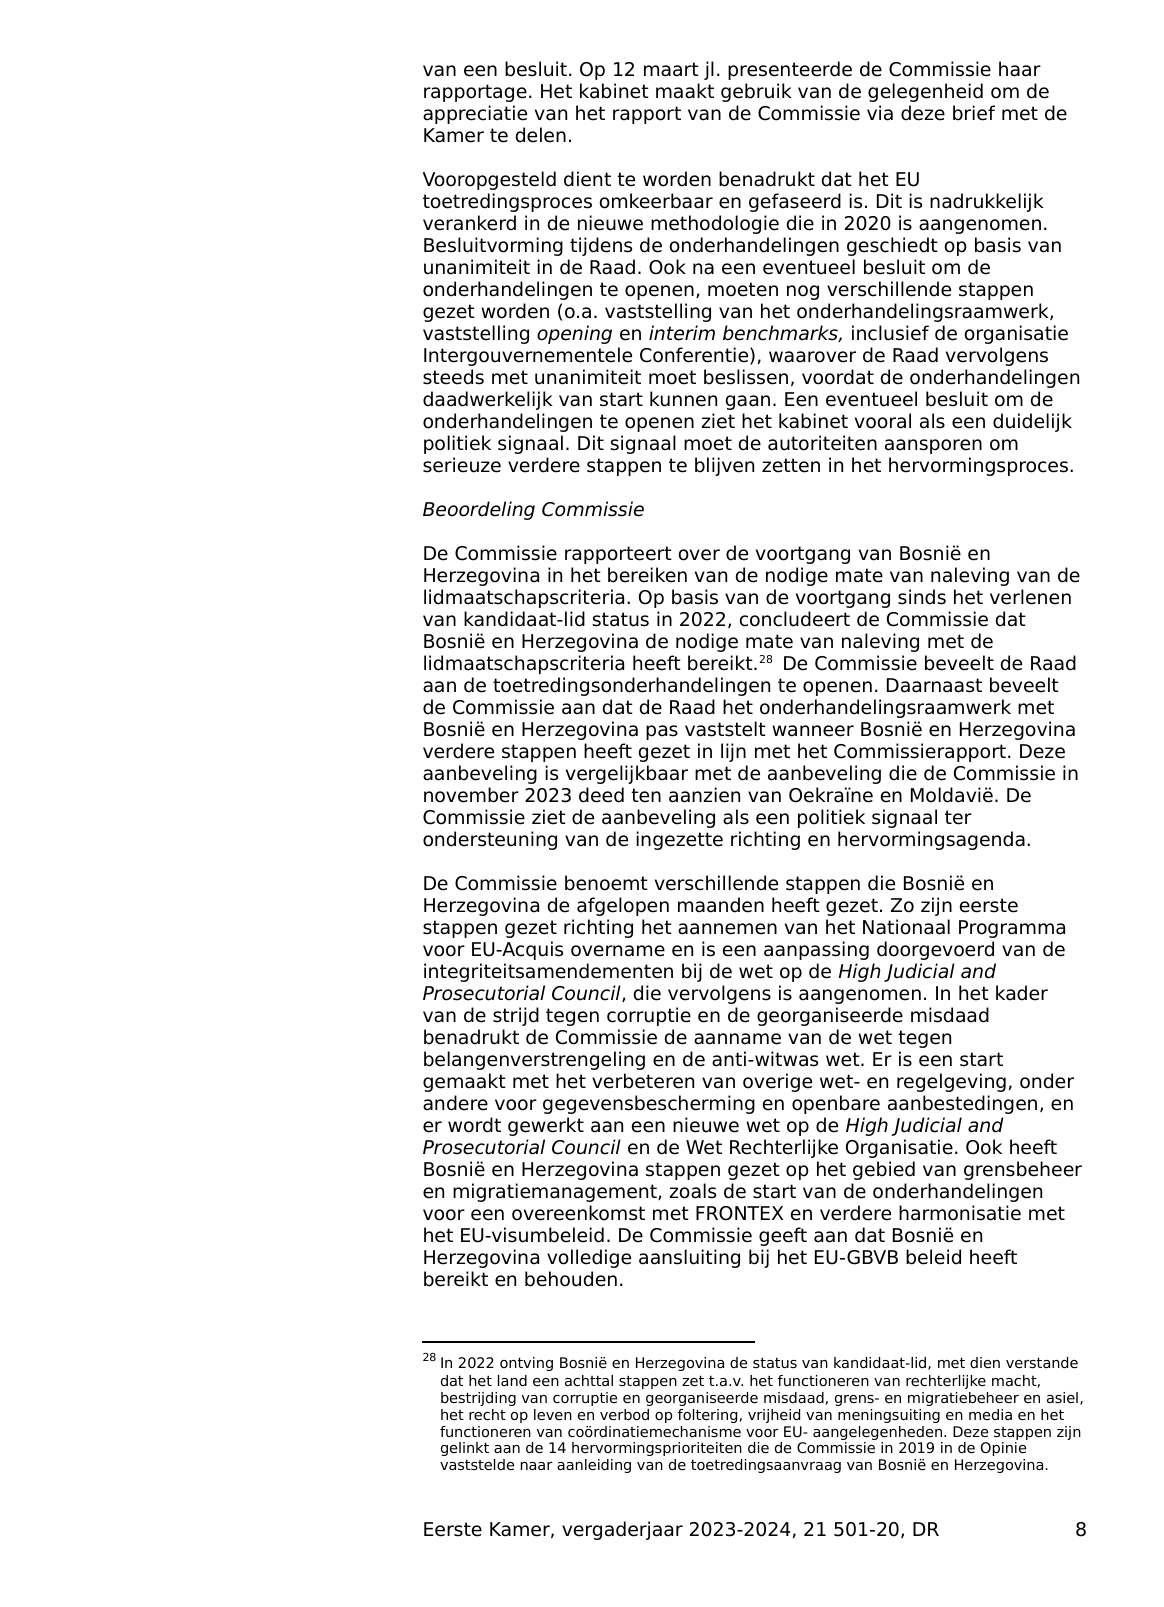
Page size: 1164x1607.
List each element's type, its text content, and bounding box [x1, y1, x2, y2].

subtitle Beoordeling Commissie [422, 499, 1087, 521]
text van een besluit. Op 12 maart jl. presenteerde de Commissie haar rapportage. Het kabinet maakt gebruik van de gelegenheid om de appreciatie van het rapport van de Commissie via deze brief met de Kamer te delen. [422, 59, 1087, 147]
text Vooropgesteld dient te worden benadrukt dat het EU toetredingsproces omkeerbaar en gefaseerd is. Dit is nadrukkelijk verankerd in de nieuwe methodologie die in 2020 is aangenomen. Besluitvorming tijdens de onderhandelingen geschiedt op basis van unanimiteit in de Raad. Ook na een eventueel besluit om de onderhandelingen te openen, moeten nog verschillende stappen gezet worden (o.a. vaststelling van het onderhandelingsraamwerk, vaststelling opening en interim benchmarks, inclusief de organisatie Intergouvernementele Conferentie), waarover de Raad vervolgens steeds met unanimiteit moet beslissen, voordat de onderhandelingen daadwerkelijk van start kunnen gaan. Een eventueel besluit om de onderhandelingen te openen ziet het kabinet vooral als een duidelijk politiek signaal. Dit signaal moet de autoriteiten aansporen om serieuze verdere stappen te blijven zetten in het hervormingsproces. [422, 169, 1087, 477]
text De Commissie rapporteert over de voortgang van Bosnië en Herzegovina in het bereiken van de nodige mate van naleving van de lidmaatschapscriteria. Op basis van de voortgang sinds het verlenen van kandidaat-lid status in 2022, concludeert de Commissie dat Bosnië en Herzegovina de nodige mate van naleving met de lidmaatschapscriteria heeft bereikt. De Commissie beveelt de Raad aan de toetredingsonderhandelingen te openen. Daarnaast beveelt de Commissie aan dat de Raad het onderhandelingsraamwerk met Bosnië en Herzegovina pas vaststelt wanneer Bosnië en Herzegovina verdere stappen heeft gezet in lijn met het Commissierapport. Deze aanbeveling is vergelijkbaar met de aanbeveling die de Commissie in november 2023 deed ten aanzien van Oekraïne en Moldavië. De Commissie ziet de aanbeveling als een politiek signaal ter ondersteuning van de ingezette richting en hervormingsagenda. [422, 543, 1087, 851]
text In 2022 ontving Bosnië en Herzegovina de status van kandidaat-lid, met dien verstande dat het land een achttal stappen zet t.a.v. het functioneren van rechterlijke macht, bestrijding van corruptie en georganiseerde misdaad, grens- en migratiebeheer en asiel, het recht op leven en verbod op foltering, vrijheid van meningsuiting en media en het functioneren van coördinatiemechanisme voor EU- aangelegenheden. Deze stappen zijn gelinkt aan de 14 hervormingsprioriteiten die de Commissie in 2019 in de Opinie vaststelde naar aanleiding van de toetredingsaanvraag van Bosnië en Herzegovina. [422, 1351, 1087, 1474]
text De Commissie benoemt verschillende stappen die Bosnië en Herzegovina de afgelopen maanden heeft gezet. Zo zijn eerste stappen gezet richting het aannemen van het Nationaal Programma voor EU-Acquis overname en is een aanpassing doorgevoerd van de integriteitsamendementen bij de wet op de High Judicial and Prosecutorial Council, die vervolgens is aangenomen. In het kader van de strijd tegen corruptie en de georganiseerde misdaad benadrukt de Commissie de aanname van de wet tegen belangenverstrengeling en de anti-witwas wet. Er is een start gemaakt met het verbeteren van overige wet- en regelgeving, onder andere voor gegevensbescherming en openbare aanbestedingen, en er wordt gewerkt aan een nieuwe wet op de High Judicial and Prosecutorial Council en de Wet Rechterlijke Organisatie. Ook heeft Bosnië en Herzegovina stappen gezet op het gebied van grensbeheer en migratiemanagement, zoals de start van de onderhandelingen voor een overeenkomst met FRONTEX en verdere harmonisatie met het EU-visumbeleid. De Commissie geeft aan dat Bosnië en Herzegovina volledige aansluiting bij het EU-GBVB beleid heeft bereikt en behouden. [422, 873, 1087, 1291]
